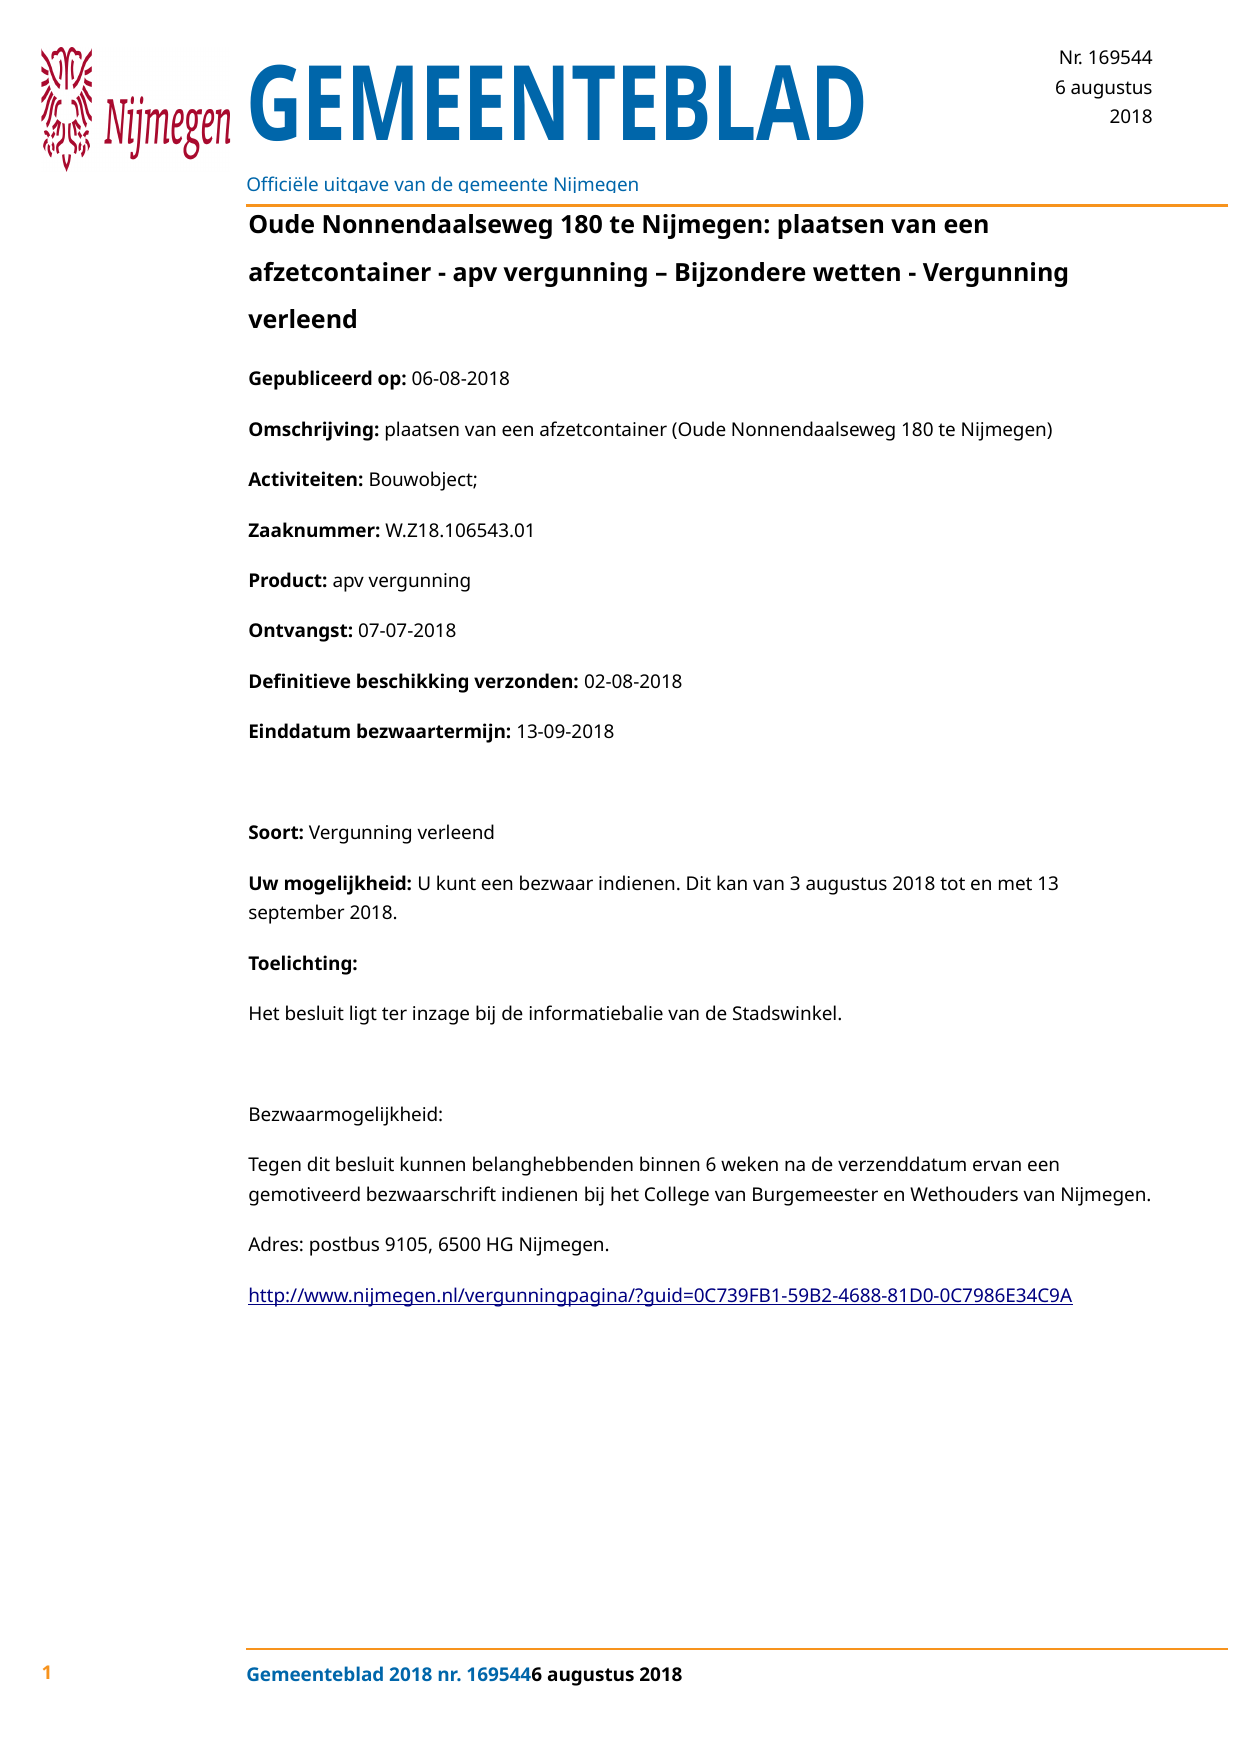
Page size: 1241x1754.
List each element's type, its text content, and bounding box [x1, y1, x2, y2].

text Product: apv vergunning [248, 567, 1152, 593]
text Einddatum bezwaartermijn: 13-09-2018 [248, 718, 1152, 744]
text Het besluit ligt ter inzage bij de informatiebalie van de Stadswinkel. [248, 1000, 1152, 1026]
text Uw mogelijkheid: U kunt een bezwaar indienen. Dit kan van 3 augustus 2018 tot en met 13 september 2018. [248, 870, 1152, 925]
text Soort: Vergunning verleend [248, 819, 1152, 845]
text Adres: postbus 9105, 6500 HG Nijmegen. [248, 1231, 1152, 1257]
text http://www.nijmegen.nl/vergunningpagina/?guid=0C739FB1-59B2-4688-81D0-0C7986E34C9A [248, 1282, 1152, 1307]
text Gepubliceerd op: 06-08-2018 [248, 366, 1152, 391]
text Zaaknummer: W.Z18.106543.01 [248, 517, 1152, 542]
picture [41, 47, 231, 172]
text Definitieve beschikking verzonden: 02-08-2018 [248, 668, 1152, 694]
text Bezwaarmogelijkheid: [248, 1101, 1152, 1127]
text Tegen dit besluit kunnen belanghebbenden binnen 6 weken na de verzenddatum ervan een gemotiveerd bezwaarschrift indienen bij het College van Burgemeester en Wethouders van Nijmegen. [248, 1151, 1152, 1207]
text Oude Nonnendaalseweg 180 te Nijmegen: plaatsen van een afzetcontainer - apv vergunning – Bijzondere wetten - Vergunning verleend [248, 207, 1152, 336]
text Ontvangst: 07-07-2018 [248, 618, 1152, 643]
text Omschrijving: plaatsen van een afzetcontainer (Oude Nonnendaalseweg 180 te Nijmegen) [248, 416, 1152, 442]
text Activiteiten: Bouwobject; [248, 466, 1152, 492]
text Toelichting: [248, 950, 1152, 975]
